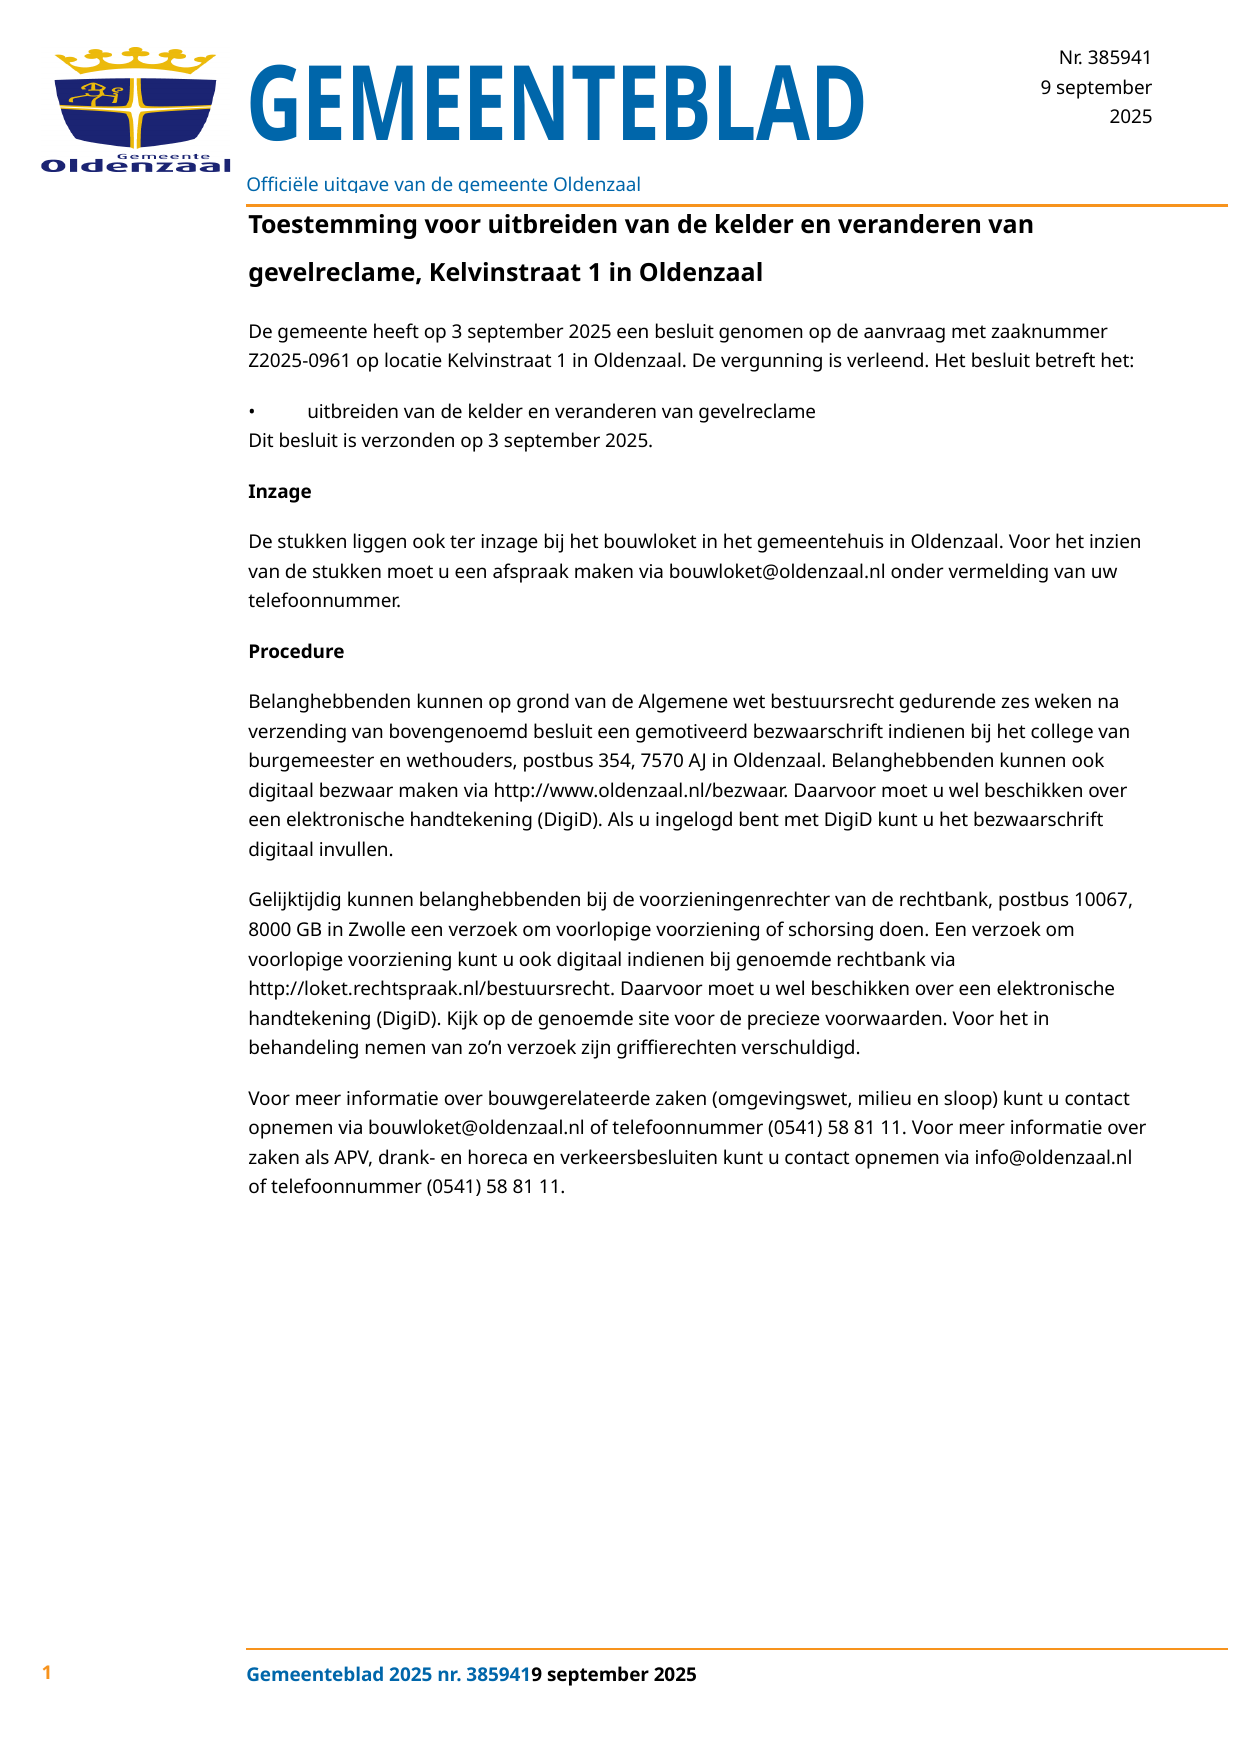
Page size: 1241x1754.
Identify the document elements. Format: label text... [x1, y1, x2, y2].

text Procedure [248, 638, 1152, 664]
text Dit besluit is verzonden op 3 september 2025. [248, 427, 1152, 453]
text Toestemming voor uitbreiden van de kelder en veranderen van gevelreclame, Kelvinstraat 1 in Oldenzaal [248, 207, 1152, 288]
list uitbreiden van de kelder en veranderen van gevelreclame [248, 398, 1152, 424]
text Gelijktijdig kunnen belanghebbenden bij de voorzieningenrechter van de rechtbank, postbus 10067, 8000 GB in Zwolle een verzoek om voorlopige voorziening of schorsing doen. Een verzoek om voorlopige voorziening kunt u ook digitaal indienen bij genoemde rechtbank via http://loket.rechtspraak.nl/bestuursrecht. Daarvoor moet u wel beschikken over een elektronische handtekening (DigiD). Kijk op de genoemde site voor de precieze voorwaarden. Voor het in behandeling nemen van zo’n verzoek zijn griffierechten verschuldigd. [248, 887, 1152, 1060]
text Inzage [248, 478, 1152, 504]
text Belanghebbenden kunnen op grond van de Algemene wet bestuursrecht gedurende zes weken na verzending van bovengenoemd besluit een gemotiveerd bezwaarschrift indienen bij het college van burgemeester en wethouders, postbus 354, 7570 AJ in Oldenzaal. Belanghebbenden kunnen ook digitaal bezwaar maken via http://www.oldenzaal.nl/bezwaar. Daarvoor moet u wel beschikken over een elektronische handtekening (DigiD). Als u ingelogd bent met DigiD kunt u het bezwaarschrift digitaal invullen. [248, 688, 1152, 862]
text Voor meer informatie over bouwgerelateerde zaken (omgevingswet, milieu en sloop) kunt u contact opnemen via bouwloket@oldenzaal.nl of telefoonnummer (0541) 58 81 11. Voor meer informatie over zaken als APV, drank- en horeca en verkeersbesluiten kunt u contact opnemen via info@oldenzaal.nl of telefoonnummer (0541) 58 81 11. [248, 1085, 1152, 1199]
picture [41, 47, 231, 172]
text De stukken liggen ook ter inzage bij het bouwloket in het gemeentehuis in Oldenzaal. Voor het inzien van de stukken moet u een afspraak maken via bouwloket@oldenzaal.nl onder vermelding van uw telefoonnummer. [248, 528, 1152, 613]
text De gemeente heeft op 3 september 2025 een besluit genomen op de aanvraag met zaaknummer Z2025-0961 op locatie Kelvinstraat 1 in Oldenzaal. De vergunning is verleend. Het besluit betreft het: [248, 318, 1152, 373]
